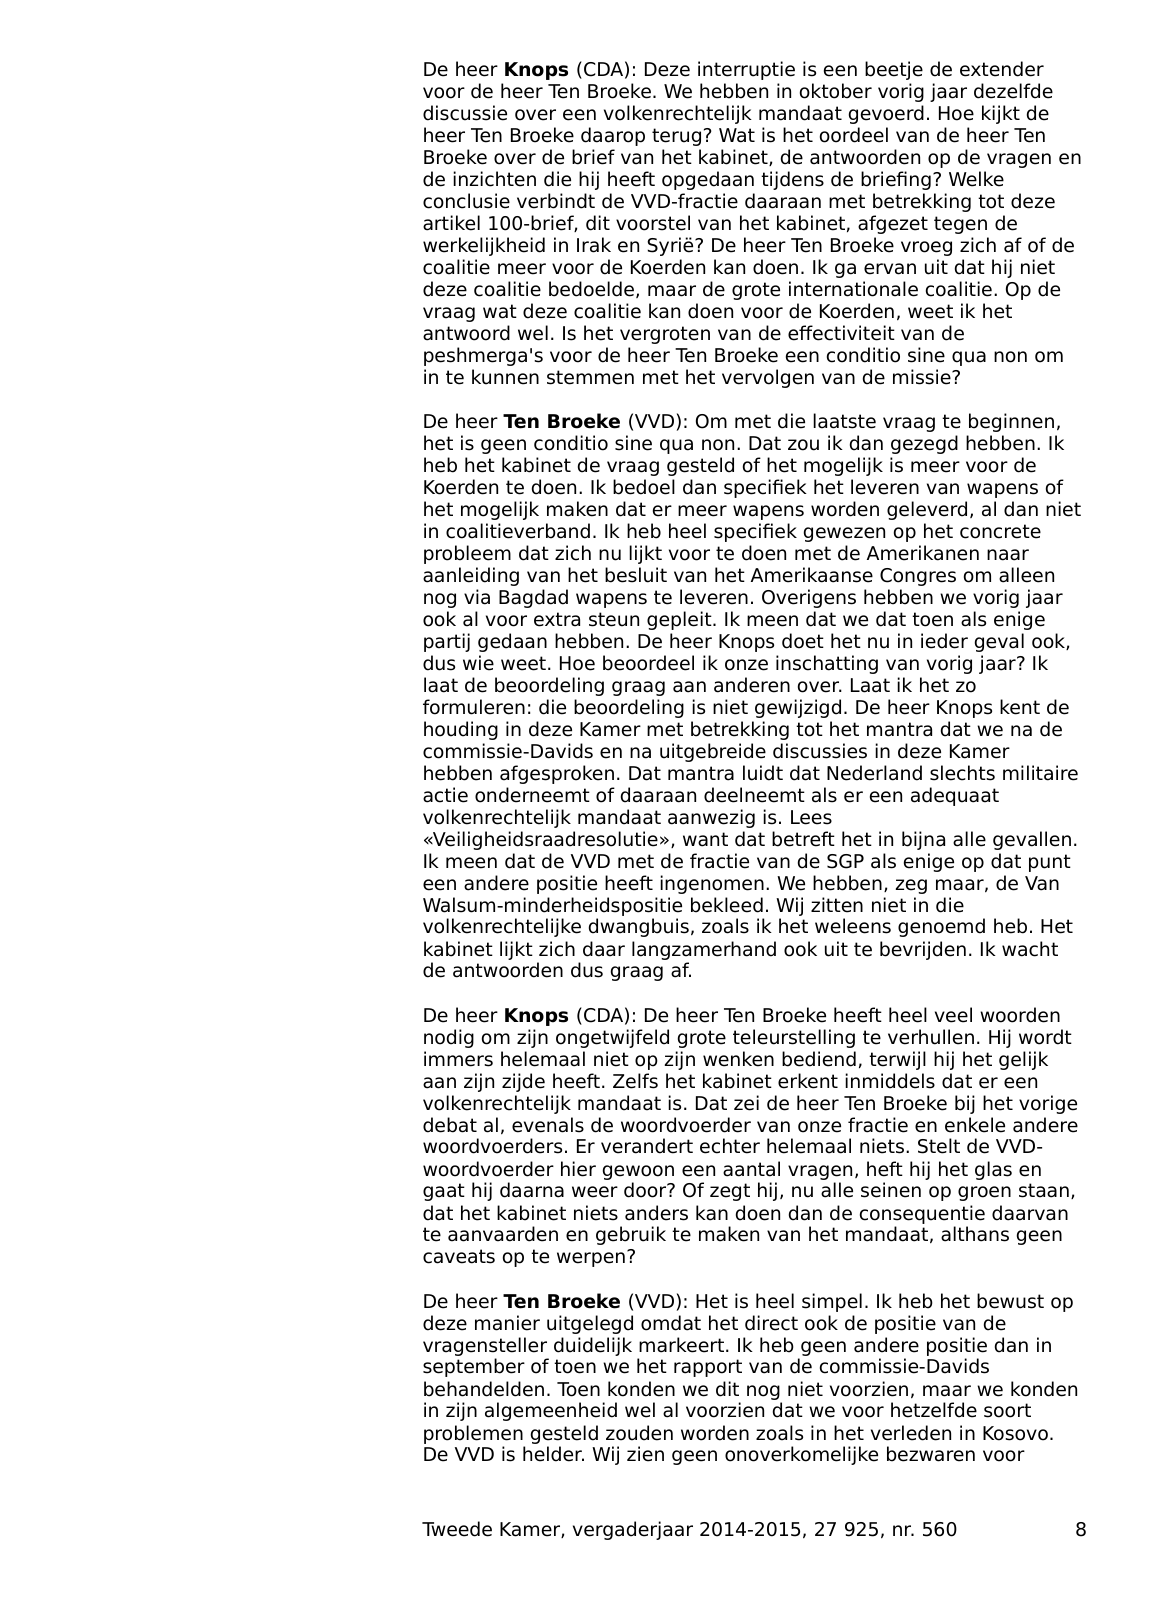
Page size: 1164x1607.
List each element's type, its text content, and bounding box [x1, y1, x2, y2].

text De heer Ten Broeke (VVD): Om met die laatste vraag te beginnen, het is geen conditio sine qua non. Dat zou ik dan gezegd hebben. Ik heb het kabinet de vraag gesteld of het mogelijk is meer voor de Koerden te doen. Ik bedoel dan specifiek het leveren van wapens of het mogelijk maken dat er meer wapens worden geleverd, al dan niet in coalitieverband. Ik heb heel specifiek gewezen op het concrete probleem dat zich nu lijkt voor te doen met de Amerikanen naar aanleiding van het besluit van het Amerikaanse Congres om alleen nog via Bagdad wapens te leveren. Overigens hebben we vorig jaar ook al voor extra steun gepleit. Ik meen dat we dat toen als enige partij gedaan hebben. De heer Knops doet het nu in ieder geval ook, dus wie weet. Hoe beoordeel ik onze inschatting van vorig jaar? Ik laat de beoordeling graag aan anderen over. Laat ik het zo formuleren: die beoordeling is niet gewijzigd. De heer Knops kent de houding in deze Kamer met betrekking tot het mantra dat we na de commissie-Davids en na uitgebreide discussies in deze Kamer hebben afgesproken. Dat mantra luidt dat Nederland slechts militaire actie onderneemt of daaraan deelneemt als er een adequaat volkenrechtelijk mandaat aanwezig is. Lees «Veiligheidsraadresolutie», want dat betreft het in bijna alle gevallen. Ik meen dat de VVD met de fractie van de SGP als enige op dat punt een andere positie heeft ingenomen. We hebben, zeg maar, de Van Walsum-minderheidspositie bekleed. Wij zitten niet in die volkenrechtelijke dwangbuis, zoals ik het weleens genoemd heb. Het kabinet lijkt zich daar langzamerhand ook uit te bevrijden. Ik wacht de antwoorden dus graag af. [422, 411, 1087, 982]
text De heer Ten Broeke (VVD): Het is heel simpel. Ik heb het bewust op deze manier uitgelegd omdat het direct ook de positie van de vragensteller duidelijk markeert. Ik heb geen andere positie dan in september of toen we het rapport van de commissie-Davids behandelden. Toen konden we dit nog niet voorzien, maar we konden in zijn algemeenheid wel al voorzien dat we voor hetzelfde soort problemen gesteld zouden worden zoals in het verleden in Kosovo. De VVD is helder. Wij zien geen onoverkomelijke bezwaren voor [422, 1291, 1087, 1466]
text De heer Knops (CDA): De heer Ten Broeke heeft heel veel woorden nodig om zijn ongetwijfeld grote teleurstelling te verhullen. Hij wordt immers helemaal niet op zijn wenken bediend, terwijl hij het gelijk aan zijn zijde heeft. Zelfs het kabinet erkent inmiddels dat er een volkenrechtelijk mandaat is. Dat zei de heer Ten Broeke bij het vorige debat al, evenals de woordvoerder van onze fractie en enkele andere woordvoerders. Er verandert echter helemaal niets. Stelt de VVD-woordvoerder hier gewoon een aantal vragen, heft hij het glas en gaat hij daarna weer door? Of zegt hij, nu alle seinen op groen staan, dat het kabinet niets anders kan doen dan de consequentie daarvan te aanvaarden en gebruik te maken van het mandaat, althans geen caveats op te werpen? [422, 1004, 1087, 1268]
text De heer Knops (CDA): Deze interruptie is een beetje de extender voor de heer Ten Broeke. We hebben in oktober vorig jaar dezelfde discussie over een volkenrechtelijk mandaat gevoerd. Hoe kijkt de heer Ten Broeke daarop terug? Wat is het oordeel van de heer Ten Broeke over de brief van het kabinet, de antwoorden op de vragen en de inzichten die hij heeft opgedaan tijdens de briefing? Welke conclusie verbindt de VVD-fractie daaraan met betrekking tot deze artikel 100-brief, dit voorstel van het kabinet, afgezet tegen de werkelijkheid in Irak en Syrië? De heer Ten Broeke vroeg zich af of de coalitie meer voor de Koerden kan doen. Ik ga ervan uit dat hij niet deze coalitie bedoelde, maar de grote internationale coalitie. Op de vraag wat deze coalitie kan doen voor de Koerden, weet ik het antwoord wel. Is het vergroten van de effectiviteit van de peshmerga's voor de heer Ten Broeke een conditio sine qua non om in te kunnen stemmen met het vervolgen van de missie? [422, 59, 1087, 389]
